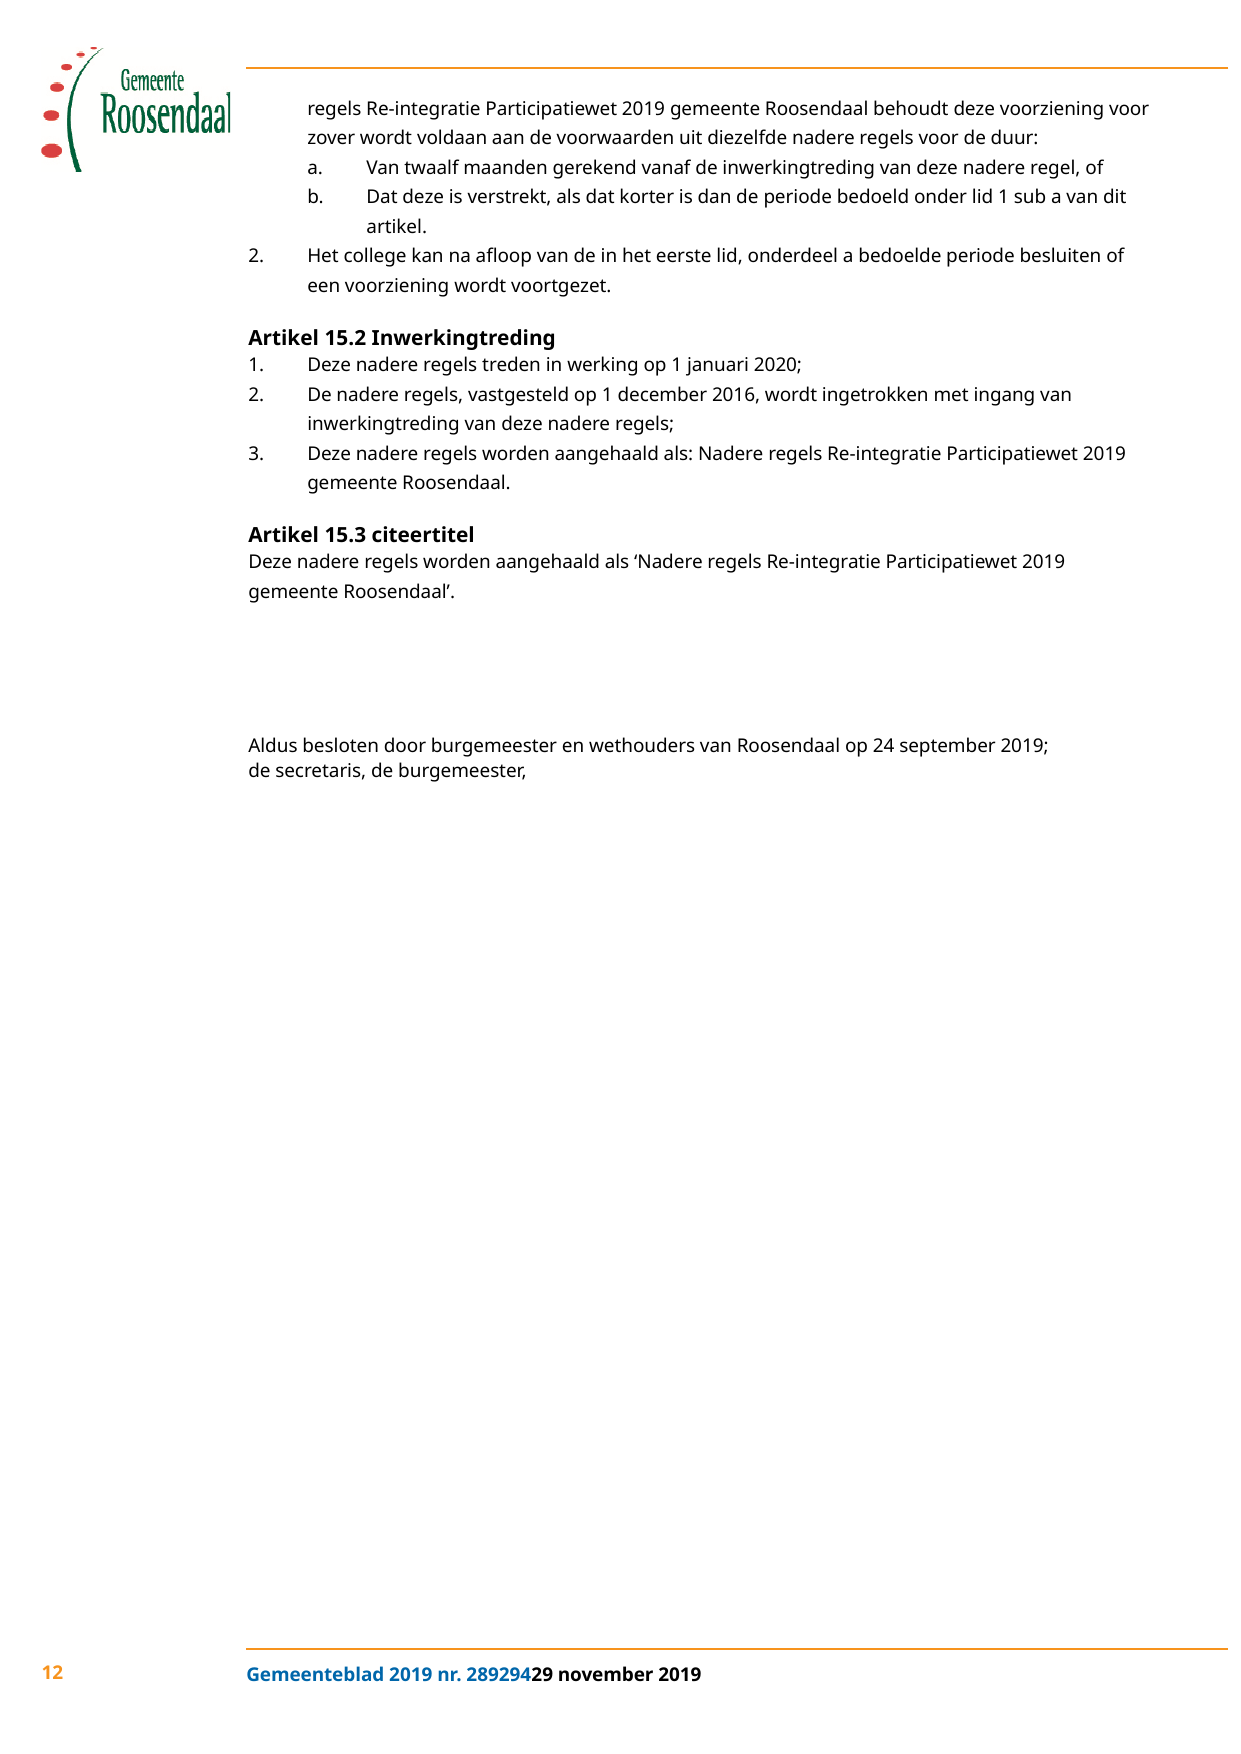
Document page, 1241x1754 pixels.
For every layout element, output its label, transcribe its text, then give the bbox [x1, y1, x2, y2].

text Artikel 15.2 Inwerkingtreding [248, 323, 1152, 351]
text Aldus besloten door burgemeester en wethouders van Roosendaal op 24 september 2019; [248, 732, 1152, 758]
text Artikel 15.3 citeertitel [248, 520, 1152, 548]
list regels Re-integratie Participatiewet 2019 gemeente Roosendaal behoudt deze voorziening voor zover wordt voldaan aan de voorwaarden uit diezelfde nadere regels voor de duur: [248, 95, 1152, 150]
text de secretaris, de burgemeester, [248, 758, 1152, 783]
list Deze nadere regels treden in werking op 1 januari 2020; [248, 351, 1152, 377]
list Dat deze is verstrekt, als dat korter is dan de periode bedoeld onder lid 1 sub a van dit artikel. [307, 183, 1152, 239]
text Deze nadere regels worden aangehaald als ‘Nadere regels Re-integratie Participatiewet 2019 gemeente Roosendaal’. [248, 548, 1152, 604]
list Deze nadere regels worden aangehaald als: Nadere regels Re-integratie Participatiewet 2019 gemeente Roosendaal. [248, 440, 1152, 495]
list De nadere regels, vastgesteld op 1 december 2016, wordt ingetrokken met ingang van inwerkingtreding van deze nadere regels; [248, 381, 1152, 436]
list Van twaalf maanden gerekend vanaf de inwerkingtreding van deze nadere regel, of [307, 154, 1152, 180]
picture [41, 47, 231, 172]
list Het college kan na afloop van de in het eerste lid, onderdeel a bedoelde periode besluiten of een voorziening wordt voortgezet. [248, 243, 1152, 298]
